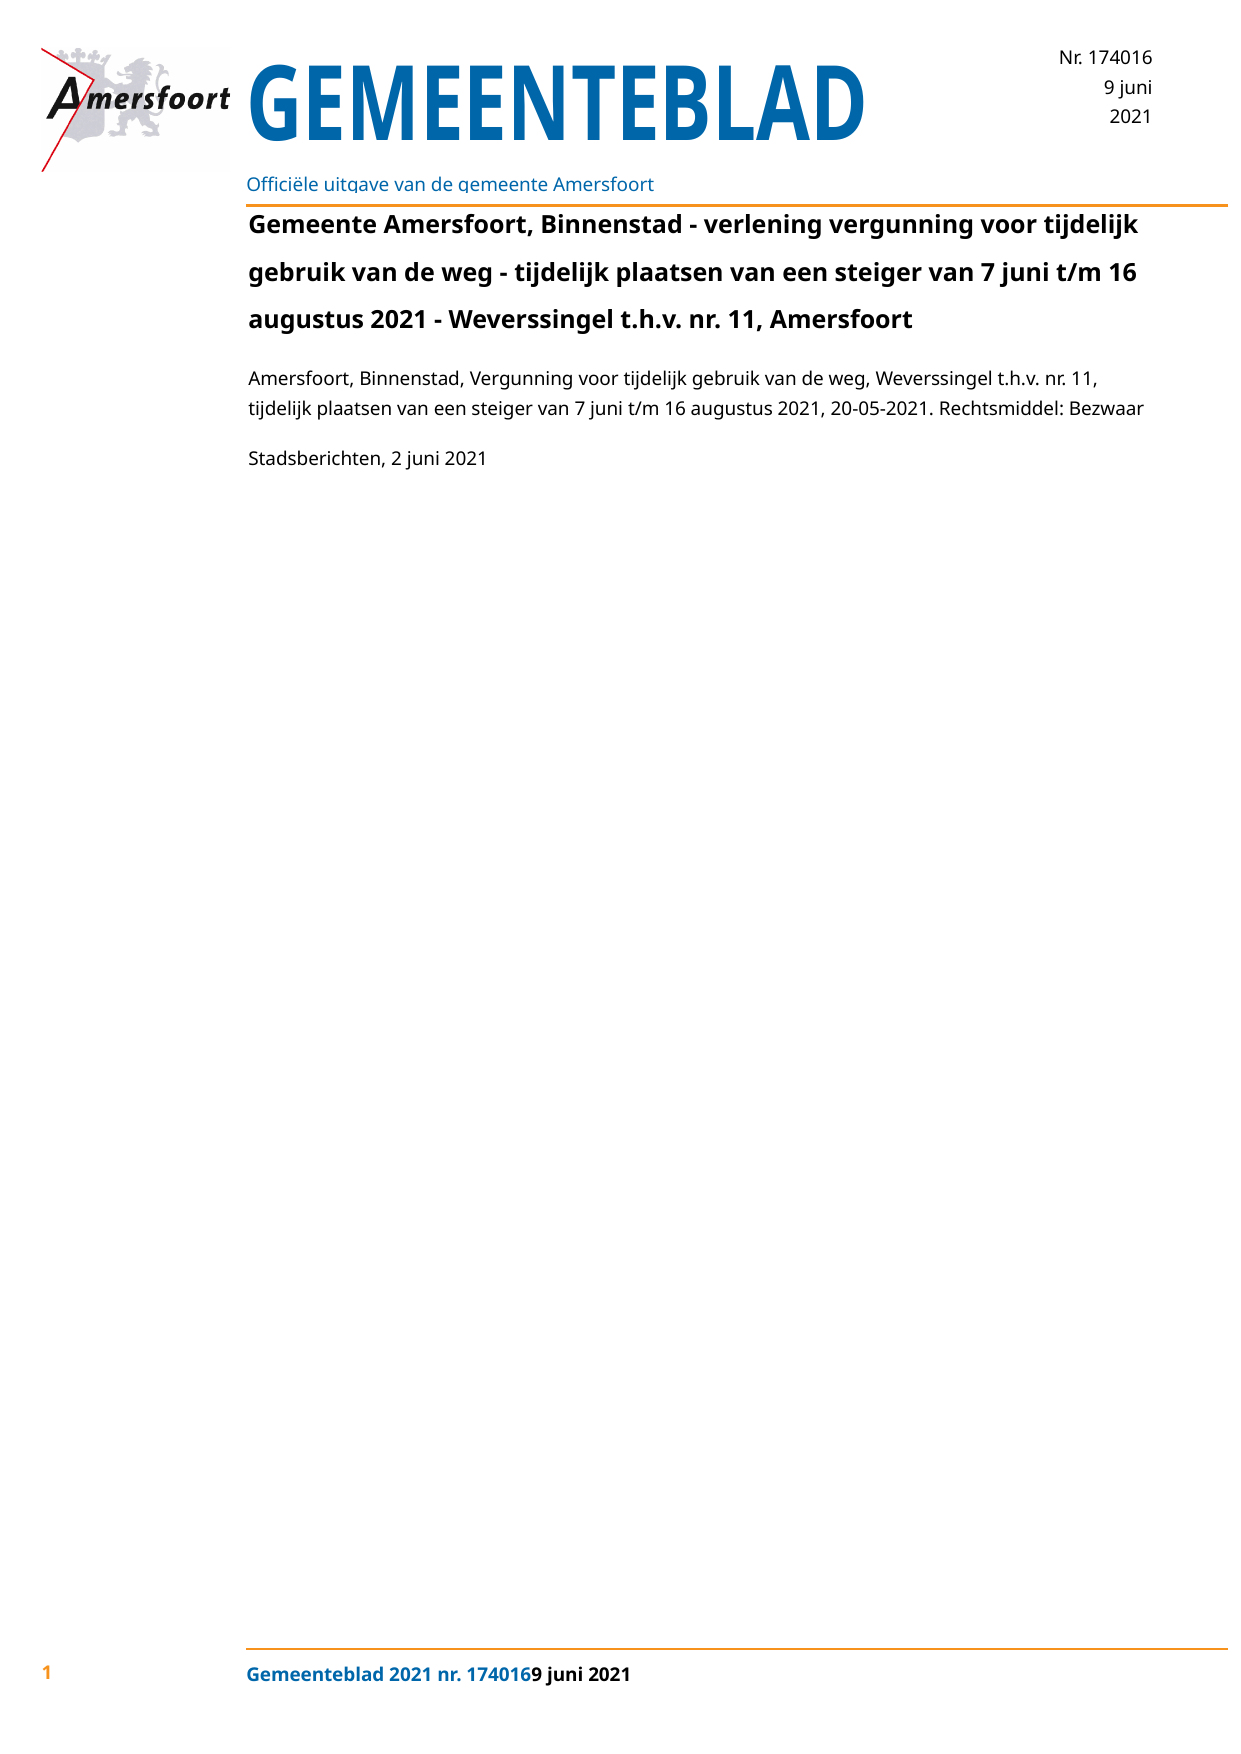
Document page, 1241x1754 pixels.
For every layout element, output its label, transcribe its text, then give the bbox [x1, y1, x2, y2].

text Stadsberichten, 2 juni 2021 [248, 446, 1152, 471]
text Amersfoort, Binnenstad, Vergunning voor tijdelijk gebruik van de weg, Weverssingel t.h.v. nr. 11, tijdelijk plaatsen van een steiger van 7 juni t/m 16 augustus 2021, 20-05-2021. Rechtsmiddel: Bezwaar [248, 366, 1152, 421]
text Gemeente Amersfoort, Binnenstad - verlening vergunning voor tijdelijk gebruik van de weg - tijdelijk plaatsen van een steiger van 7 juni t/m 16 augustus 2021 - Weverssingel t.h.v. nr. 11, Amersfoort [248, 207, 1152, 336]
picture [41, 47, 231, 172]
